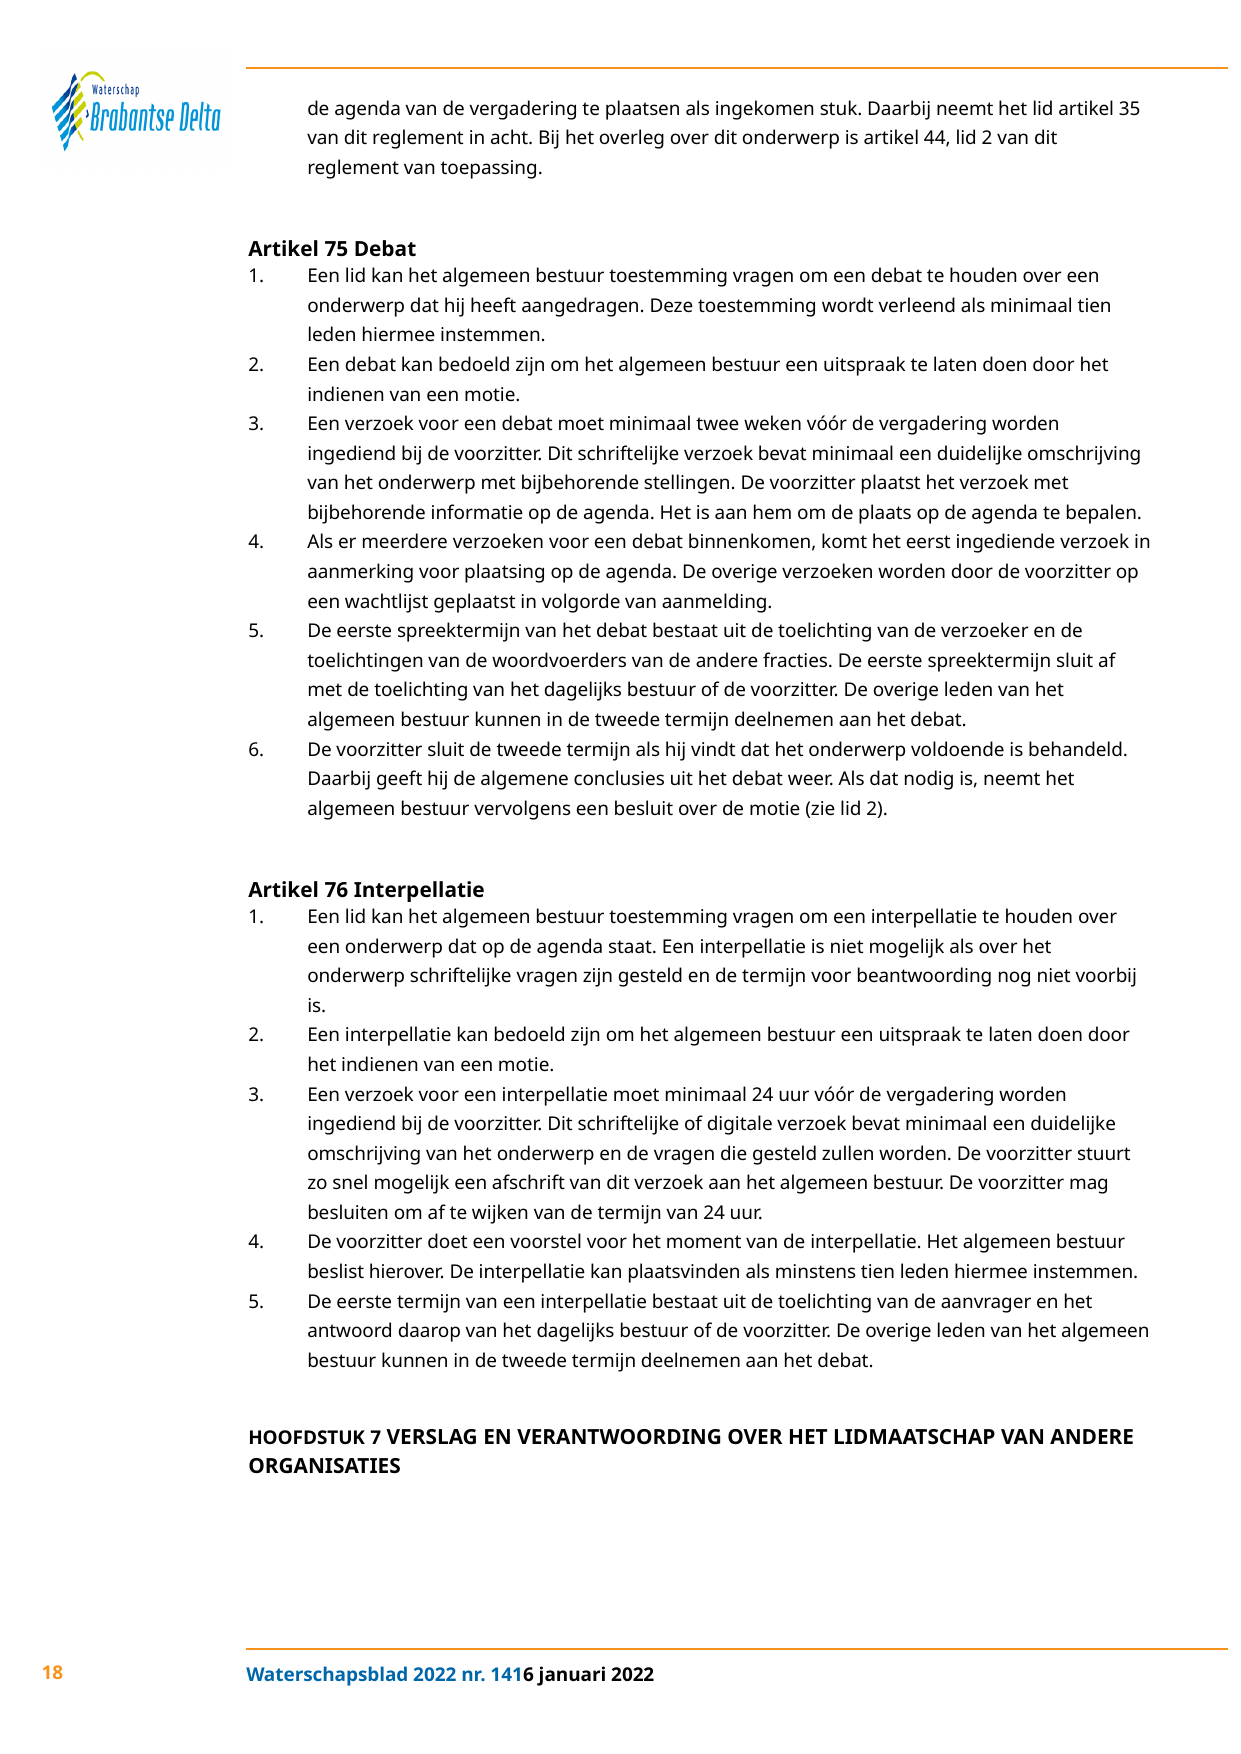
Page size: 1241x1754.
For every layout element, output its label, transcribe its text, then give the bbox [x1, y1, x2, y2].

text Artikel 75 Debat [248, 234, 1152, 262]
picture [41, 47, 231, 172]
list Een lid kan het algemeen bestuur toestemming vragen om een interpellatie te houden over een onderwerp dat op de agenda staat. Een interpellatie is niet mogelijk als over het onderwerp schriftelijke vragen zijn gesteld en de termijn voor beantwoording nog niet voorbij is. [248, 903, 1152, 1018]
list De eerste spreektermijn van het debat bestaat uit de toelichting van de verzoeker en de toelichtingen van de woordvoerders van de andere fracties. De eerste spreektermijn sluit af met de toelichting van het dagelijks bestuur of de voorzitter. De overige leden van het algemeen bestuur kunnen in de tweede termijn deelnemen aan het debat. [248, 617, 1152, 732]
list Een verzoek voor een debat moet minimaal twee weken vóór de vergadering worden ingediend bij de voorzitter. Dit schriftelijke verzoek bevat minimaal een duidelijke omschrijving van het onderwerp met bijbehorende stellingen. De voorzitter plaatst het verzoek met bijbehorende informatie op de agenda. Het is aan hem om de plaats op de agenda te bepalen. [248, 410, 1152, 525]
list Als er meerdere verzoeken voor een debat binnenkomen, komt het eerst ingediende verzoek in aanmerking voor plaatsing op de agenda. De overige verzoeken worden door de voorzitter op een wachtlijst geplaatst in volgorde van aanmelding. [248, 529, 1152, 613]
list De voorzitter sluit de tweede termijn als hij vindt dat het onderwerp voldoende is behandeld. Daarbij geeft hij de algemene conclusies uit het debat weer. Als dat nodig is, neemt het algemeen bestuur vervolgens een besluit over de motie (zie lid 2). [248, 736, 1152, 821]
list Een lid kan het algemeen bestuur toestemming vragen om een debat te houden over een onderwerp dat hij heeft aangedragen. Deze toestemming wordt verleend als minimaal tien leden hiermee instemmen. [248, 262, 1152, 347]
list De voorzitter doet een voorstel voor het moment van de interpellatie. Het algemeen bestuur beslist hierover. De interpellatie kan plaatsvinden als minstens tien leden hiermee instemmen. [248, 1229, 1152, 1284]
list Een debat kan bedoeld zijn om het algemeen bestuur een uitspraak te laten doen door het indienen van een motie. [248, 351, 1152, 406]
list de agenda van de vergadering te plaatsen als ingekomen stuk. Daarbij neemt het lid artikel 35 van dit reglement in acht. Bij het overleg over dit onderwerp is artikel 44, lid 2 van dit reglement van toepassing. [248, 95, 1152, 180]
text Artikel 76 Interpellatie [248, 875, 1152, 903]
list Een interpellatie kan bedoeld zijn om het algemeen bestuur een uitspraak te laten doen door het indienen van een motie. [248, 1022, 1152, 1077]
list Een verzoek voor een interpellatie moet minimaal 24 uur vóór de vergadering worden ingediend bij de voorzitter. Dit schriftelijke of digitale verzoek bevat minimaal een duidelijke omschrijving van het onderwerp en de vragen die gesteld zullen worden. De voorzitter stuurt zo snel mogelijk een afschrift van dit verzoek aan het algemeen bestuur. De voorzitter mag besluiten om af te wijken van de termijn van 24 uur. [248, 1081, 1152, 1225]
list De eerste termijn van een interpellatie bestaat uit de toelichting van de aanvrager en het antwoord daarop van het dagelijks bestuur of de voorzitter. De overige leden van het algemeen bestuur kunnen in de tweede termijn deelnemen aan het debat. [248, 1288, 1152, 1373]
text HOOFDSTUK 7 VERSLAG EN VERANTWOORDING OVER HET LIDMAATSCHAP VAN ANDERE ORGANISATIES [248, 1422, 1152, 1479]
